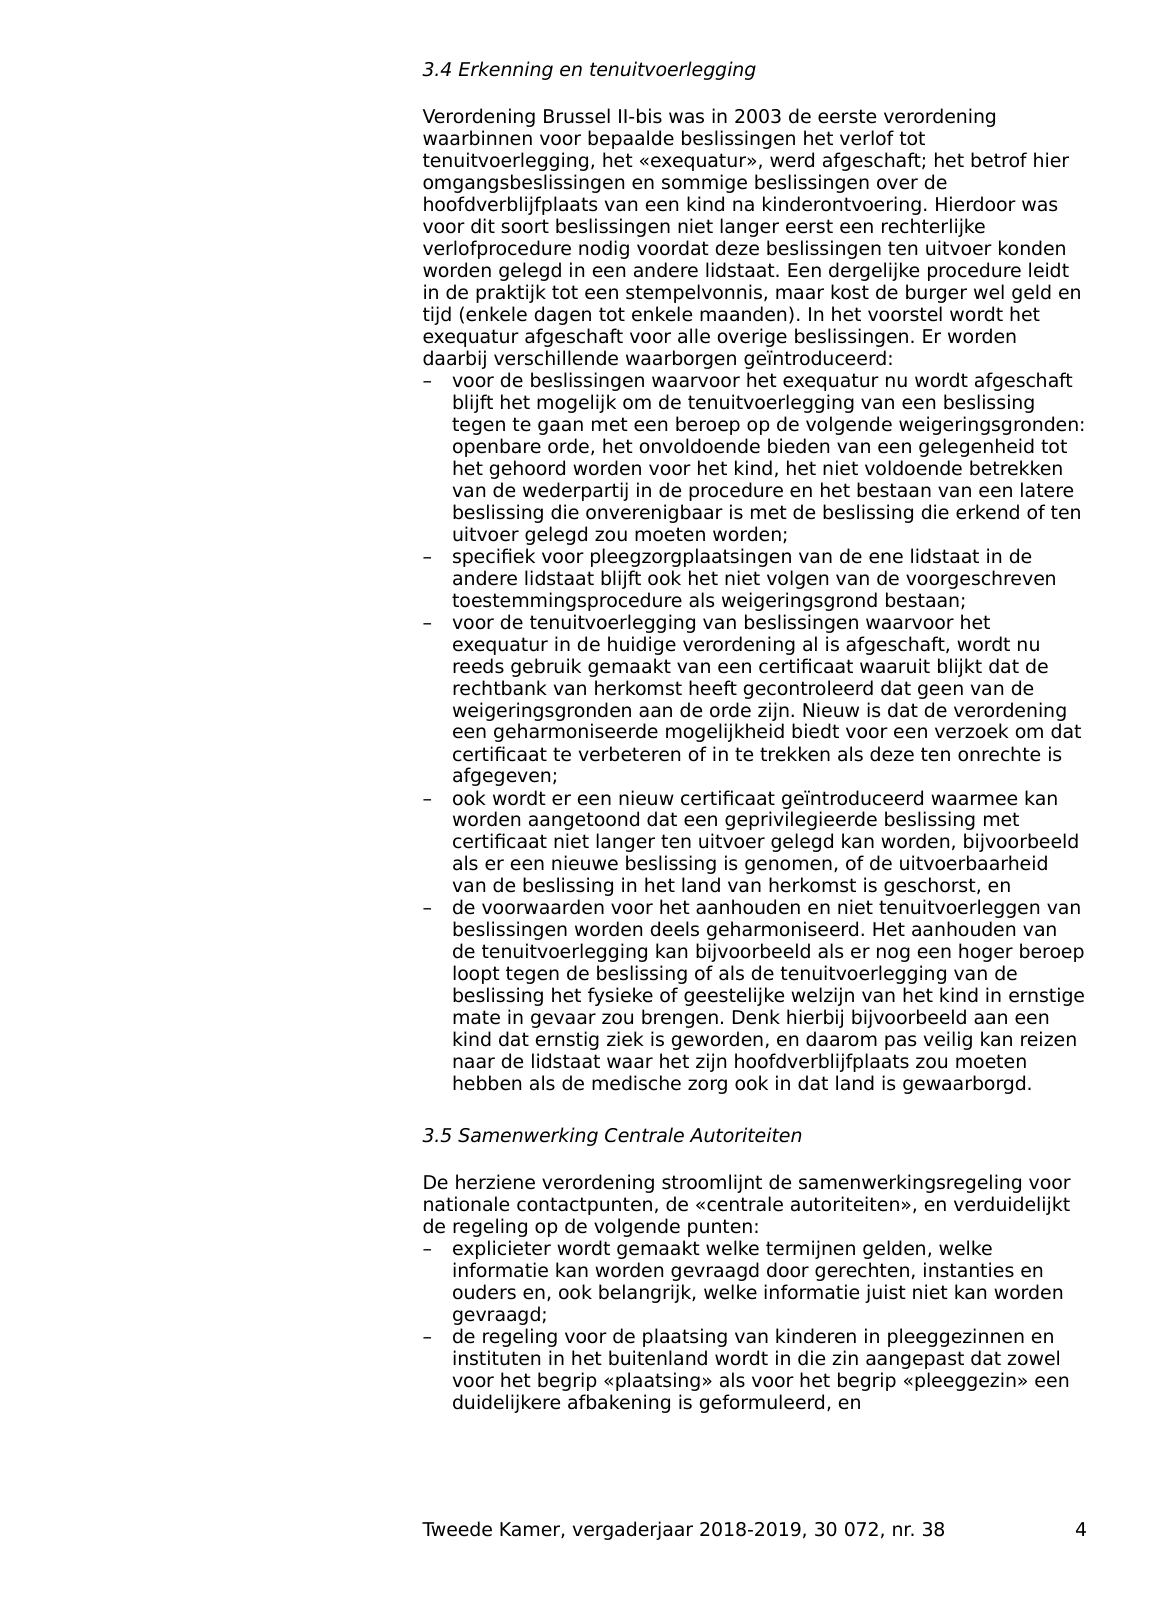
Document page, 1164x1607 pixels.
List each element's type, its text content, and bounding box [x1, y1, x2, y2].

text – voor de tenuitvoerlegging van beslissingen waarvoor het exequatur in de huidige verordening al is afgeschaft, wordt nu reeds gebruik gemaakt van een certificaat waaruit blijkt dat de rechtbank van herkomst heeft gecontroleerd dat geen van de weigeringsgronden aan de orde zijn. Nieuw is dat de verordening een geharmoniseerde mogelijkheid biedt voor een verzoek om dat certificaat te verbeteren of in te trekken als deze ten onrechte is afgegeven; [422, 612, 1087, 787]
text Verordening Brussel II-bis was in 2003 de eerste verordening waarbinnen voor bepaalde beslissingen het verlof tot tenuitvoerlegging, het «exequatur», werd afgeschaft; het betrof hier omgangsbeslissingen en sommige beslissingen over de hoofdverblijfplaats van een kind na kinderontvoering. Hierdoor was voor dit soort beslissingen niet langer eerst een rechterlijke verlofprocedure nodig voordat deze beslissingen ten uitvoer konden worden gelegd in een andere lidstaat. Een dergelijke procedure leidt in de praktijk tot een stempelvonnis, maar kost de burger wel geld en tijd (enkele dagen tot enkele maanden). In het voorstel wordt het exequatur afgeschaft voor alle overige beslissingen. Er worden daarbij verschillende waarborgen geïntroduceerd: [422, 106, 1087, 370]
text De herziene verordening stroomlijnt de samenwerkingsregeling voor nationale contactpunten, de «centrale autoriteiten», en verduidelijkt de regeling op de volgende punten: [422, 1172, 1087, 1238]
subtitle 3.4 Erkenning en tenuitvoerlegging [422, 59, 1087, 81]
text – explicieter wordt gemaakt welke termijnen gelden, welke informatie kan worden gevraagd door gerechten, instanties en ouders en, ook belangrijk, welke informatie juist niet kan worden gevraagd; [422, 1238, 1087, 1326]
text – ook wordt er een nieuw certificaat geïntroduceerd waarmee kan worden aangetoond dat een geprivilegieerde beslissing met certificaat niet langer ten uitvoer gelegd kan worden, bijvoorbeeld als er een nieuwe beslissing is genomen, of de uitvoerbaarheid van de beslissing in het land van herkomst is geschorst, en [422, 787, 1087, 897]
text – de regeling voor de plaatsing van kinderen in pleeggezinnen en instituten in het buitenland wordt in die zin aangepast dat zowel voor het begrip «plaatsing» als voor het begrip «pleeggezin» een duidelijkere afbakening is geformuleerd, en [422, 1326, 1087, 1414]
subtitle 3.5 Samenwerking Centrale Autoriteiten [422, 1125, 1087, 1147]
text – specifiek voor pleegzorgplaatsingen van de ene lidstaat in de andere lidstaat blijft ook het niet volgen van de voorgeschreven toestemmingsprocedure als weigeringsgrond bestaan; [422, 546, 1087, 612]
text – de voorwaarden voor het aanhouden en niet tenuitvoerleggen van beslissingen worden deels geharmoniseerd. Het aanhouden van de tenuitvoerlegging kan bijvoorbeeld als er nog een hoger beroep loopt tegen de beslissing of als de tenuitvoerlegging van de beslissing het fysieke of geestelijke welzijn van het kind in ernstige mate in gevaar zou brengen. Denk hierbij bijvoorbeeld aan een kind dat ernstig ziek is geworden, en daarom pas veilig kan reizen naar de lidstaat waar het zijn hoofdverblijfplaats zou moeten hebben als de medische zorg ook in dat land is gewaarborgd. [422, 897, 1087, 1095]
text – voor de beslissingen waarvoor het exequatur nu wordt afgeschaft blijft het mogelijk om de tenuitvoerlegging van een beslissing tegen te gaan met een beroep op de volgende weigeringsgronden: openbare orde, het onvoldoende bieden van een gelegenheid tot het gehoord worden voor het kind, het niet voldoende betrekken van de wederpartij in de procedure en het bestaan van een latere beslissing die onverenigbaar is met de beslissing die erkend of ten uitvoer gelegd zou moeten worden; [422, 370, 1087, 546]
